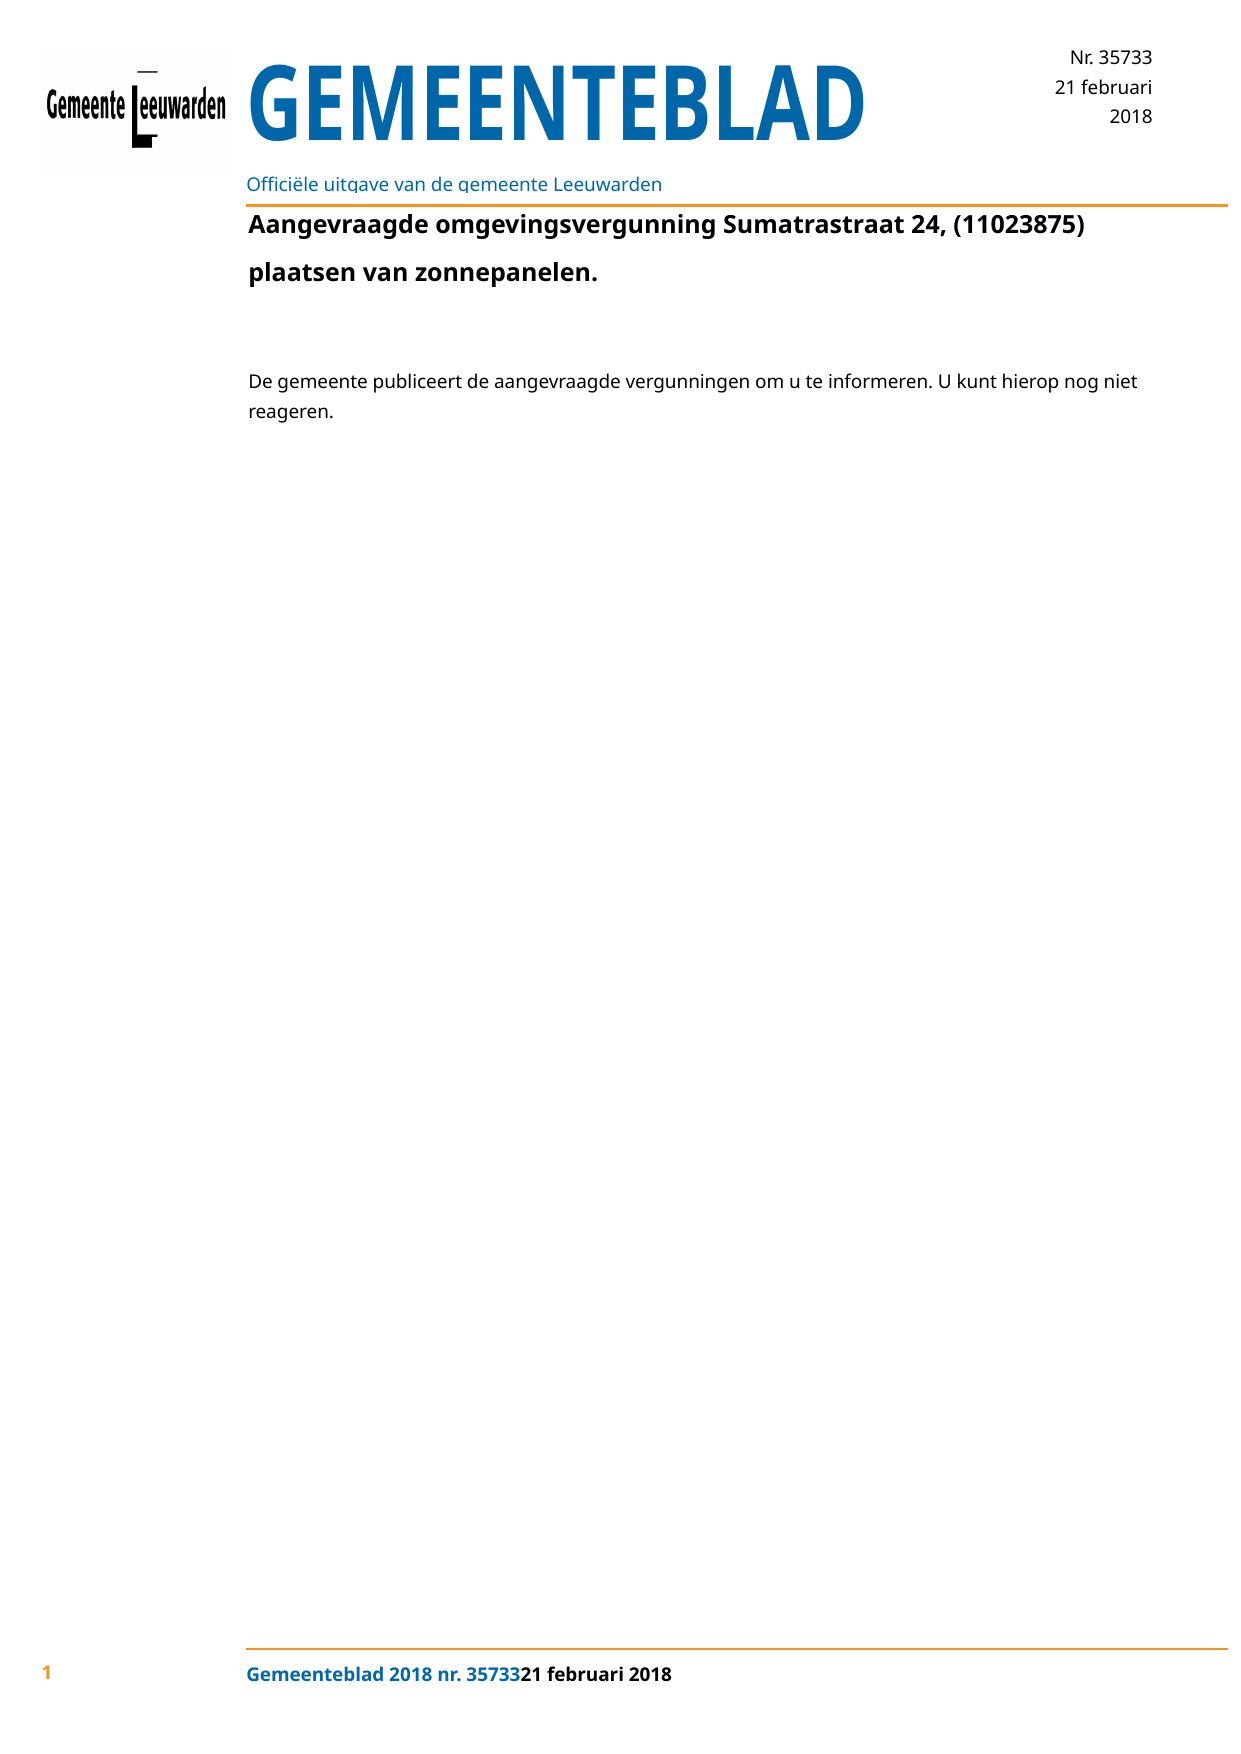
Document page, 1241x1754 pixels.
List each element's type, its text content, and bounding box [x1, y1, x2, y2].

text De gemeente publiceert de aangevraagde vergunningen om u te informeren. U kunt hierop nog niet reageren. [248, 368, 1152, 424]
text Aangevraagde omgevingsvergunning Sumatrastraat 24, (11023875) plaatsen van zonnepanelen. [248, 207, 1152, 288]
picture [41, 47, 231, 172]
